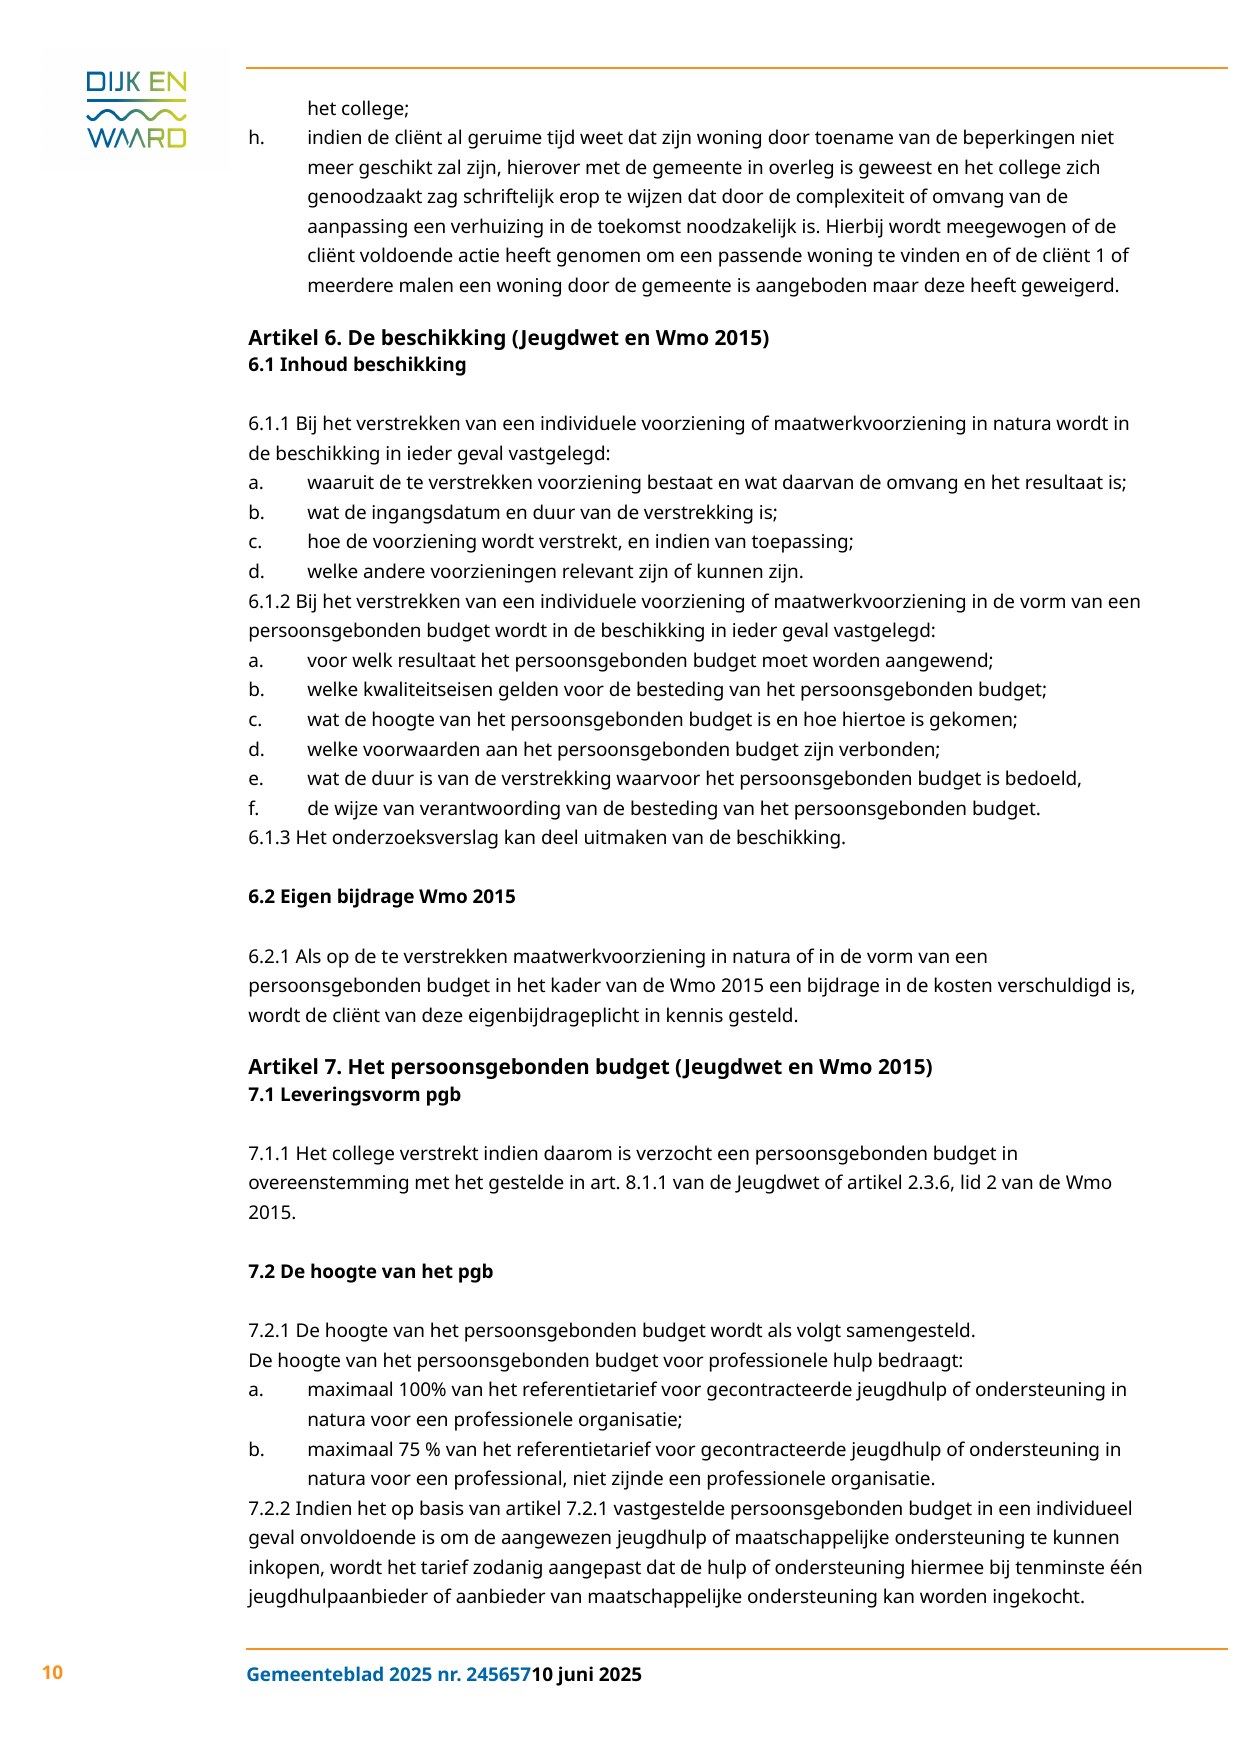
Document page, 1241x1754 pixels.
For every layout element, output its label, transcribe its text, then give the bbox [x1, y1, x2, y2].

list voor welk resultaat het persoonsgebonden budget moet worden aangewend; [248, 647, 1152, 673]
text Artikel 7. Het persoonsgebonden budget (Jeugdwet en Wmo 2015) [248, 1052, 1152, 1081]
list wat de duur is van de verstrekking waarvoor het persoonsgebonden budget is bedoeld, [248, 765, 1152, 791]
text 6.1 Inhoud beschikking [248, 351, 1152, 377]
picture [41, 47, 231, 172]
text 7.1 Leveringsvorm pgb [248, 1081, 1152, 1107]
list welke andere voorzieningen relevant zijn of kunnen zijn. [248, 558, 1152, 584]
list hoe de voorziening wordt verstrekt, en indien van toepassing; [248, 529, 1152, 554]
text 7.1.1 Het college verstrekt indien daarom is verzocht een persoonsgebonden budget in overeenstemming met het gestelde in art. 8.1.1 van de Jeugdwet of artikel 2.3.6, lid 2 van de Wmo 2015. [248, 1140, 1152, 1225]
text 7.2 De hoogte van het pgb [248, 1258, 1152, 1284]
text 7.2.2 Indien het op basis van artikel 7.2.1 vastgestelde persoonsgebonden budget in een individueel geval onvoldoende is om de aangewezen jeugdhulp of maatschappelijke ondersteuning te kunnen inkopen, wordt het tarief zodanig aangepast dat de hulp of ondersteuning hiermee bij tenminste één jeugdhulpaanbieder of aanbieder van maatschappelijke ondersteuning kan worden ingekocht. [248, 1495, 1152, 1609]
text 6.1.1 Bij het verstrekken van een individuele voorziening of maatwerkvoorziening in natura wordt in de beschikking in ieder geval vastgelegd: [248, 410, 1152, 466]
list maximaal 100% van het referentietarief voor gecontracteerde jeugdhulp of ondersteuning in natura voor een professionele organisatie; [248, 1377, 1152, 1432]
list wat de ingangsdatum en duur van de verstrekking is; [248, 499, 1152, 525]
list indien de cliënt al geruime tijd weet dat zijn woning door toename van de beperkingen niet meer geschikt zal zijn, hierover met de gemeente in overleg is geweest en het college zich genoodzaakt zag schriftelijk erop te wijzen dat door de complexiteit of omvang van de aanpassing een verhuizing in de toekomst noodzakelijk is. Hierbij wordt meegewogen of de cliënt voldoende actie heeft genomen om een passende woning te vinden en of de cliënt 1 of meerdere malen een woning door de gemeente is aangeboden maar deze heeft geweigerd. [248, 124, 1152, 298]
list welke voorwaarden aan het persoonsgebonden budget zijn verbonden; [248, 736, 1152, 761]
text 6.1.3 Het onderzoeksverslag kan deel uitmaken van de beschikking. [248, 824, 1152, 850]
text 6.2.1 Als op de te verstrekken maatwerkvoorziening in natura of in de vorm van een persoonsgebonden budget in het kader van de Wmo 2015 een bijdrage in de kosten verschuldigd is, wordt de cliënt van deze eigenbijdrageplicht in kennis gesteld. [248, 943, 1152, 1028]
list welke kwaliteitseisen gelden voor de besteding van het persoonsgebonden budget; [248, 677, 1152, 702]
text 7.2.1 De hoogte van het persoonsgebonden budget wordt als volgt samengesteld. [248, 1317, 1152, 1343]
list maximaal 75 % van het referentietarief voor gecontracteerde jeugdhulp of ondersteuning in natura voor een professional, niet zijnde een professionele organisatie. [248, 1436, 1152, 1491]
text Artikel 6. De beschikking (Jeugdwet en Wmo 2015) [248, 323, 1152, 351]
list de wijze van verantwoording van de besteding van het persoonsgebonden budget. [248, 795, 1152, 821]
text 6.1.2 Bij het verstrekken van een individuele voorziening of maatwerkvoorziening in de vorm van een persoonsgebonden budget wordt in de beschikking in ieder geval vastgelegd: [248, 588, 1152, 643]
list het college; [248, 95, 1152, 121]
text De hoogte van het persoonsgebonden budget voor professionele hulp bedraagt: [248, 1347, 1152, 1373]
list wat de hoogte van het persoonsgebonden budget is en hoe hiertoe is gekomen; [248, 706, 1152, 732]
list waaruit de te verstrekken voorziening bestaat en wat daarvan de omvang en het resultaat is; [248, 469, 1152, 495]
text 6.2 Eigen bijdrage Wmo 2015 [248, 884, 1152, 909]
